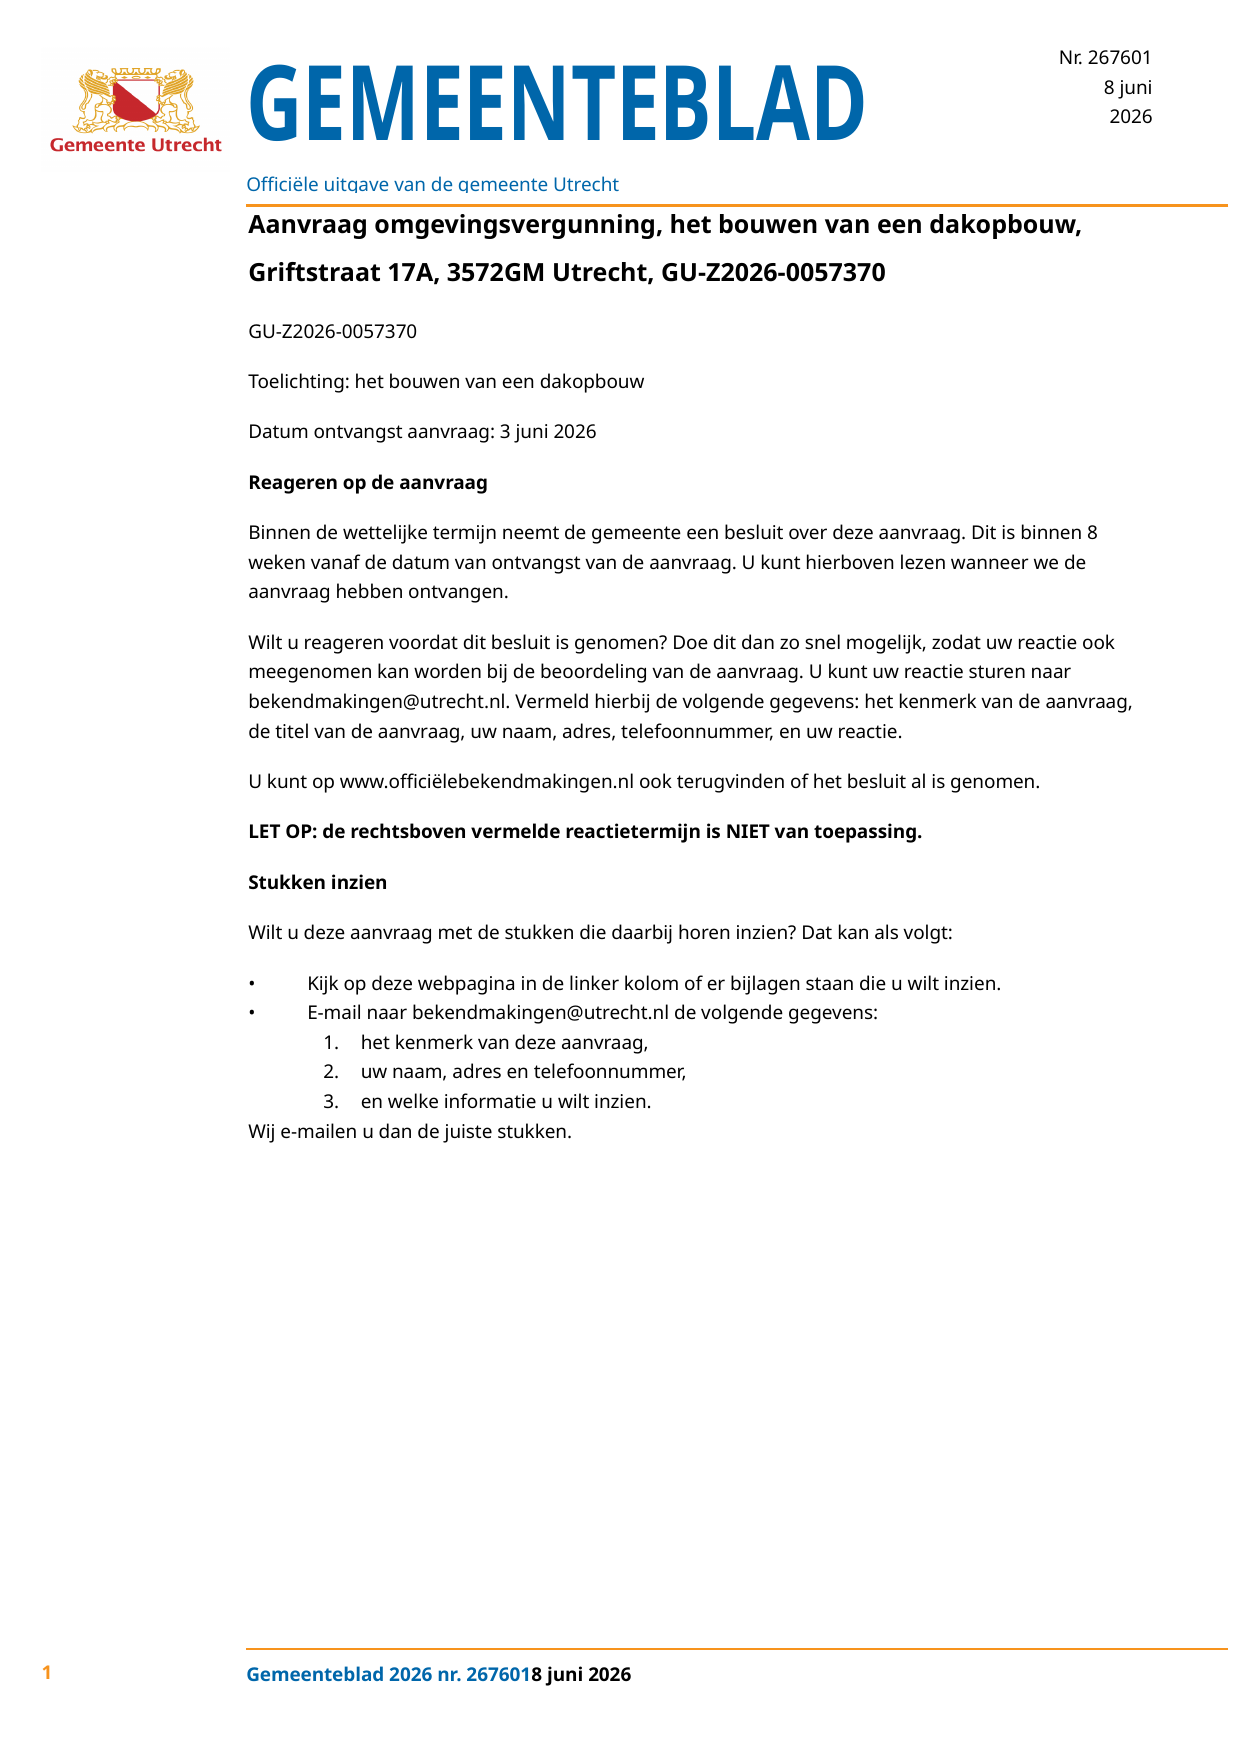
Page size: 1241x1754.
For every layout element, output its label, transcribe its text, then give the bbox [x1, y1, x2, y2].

list en welke informatie u wilt inzien. [323, 1088, 1152, 1114]
text U kunt op www.officiëlebekendmakingen.nl ook terugvinden of het besluit al is genomen. [248, 768, 1152, 794]
list het kenmerk van deze aanvraag, [323, 1029, 1152, 1055]
text Wilt u deze aanvraag met de stukken die daarbij horen inzien? Dat kan als volgt: [248, 919, 1152, 945]
picture [41, 47, 231, 172]
text LET OP: de rechtsboven vermelde reactietermijn is NIET van toepassing. [248, 819, 1152, 844]
text Wilt u reageren voordat dit besluit is genomen? Doe dit dan zo snel mogelijk, zodat uw reactie ook meegenomen kan worden bij de beoordeling van de aanvraag. U kunt uw reactie sturen naar bekendmakingen@utrecht.nl. Vermeld hierbij de volgende gegevens: het kenmerk van de aanvraag, de titel van de aanvraag, uw naam, adres, telefoonnummer, en uw reactie. [248, 629, 1152, 744]
text Toelichting: het bouwen van een dakopbouw [248, 368, 1152, 394]
text Datum ontvangst aanvraag: 3 juni 2026 [248, 419, 1152, 444]
text Stukken inzien [248, 869, 1152, 895]
list uw naam, adres en telefoonnummer, [323, 1059, 1152, 1084]
text Wij e-mailen u dan de juiste stukken. [248, 1118, 1152, 1144]
text GU-Z2026-0057370 [248, 318, 1152, 344]
list Kijk op deze webpagina in de linker kolom of er bijlagen staan die u wilt inzien. [248, 970, 1152, 996]
list E-mail naar bekendmakingen@utrecht.nl de volgende gegevens: [248, 999, 1152, 1025]
text Reageren op de aanvraag [248, 469, 1152, 495]
text Aanvraag omgevingsvergunning, het bouwen van een dakopbouw, Griftstraat 17A, 3572GM Utrecht, GU-Z2026-0057370 [248, 207, 1152, 288]
text Binnen de wettelijke termijn neemt de gemeente een besluit over deze aanvraag. Dit is binnen 8 weken vanaf de datum van ontvangst van de aanvraag. U kunt hierboven lezen wanneer we de aanvraag hebben ontvangen. [248, 519, 1152, 604]
